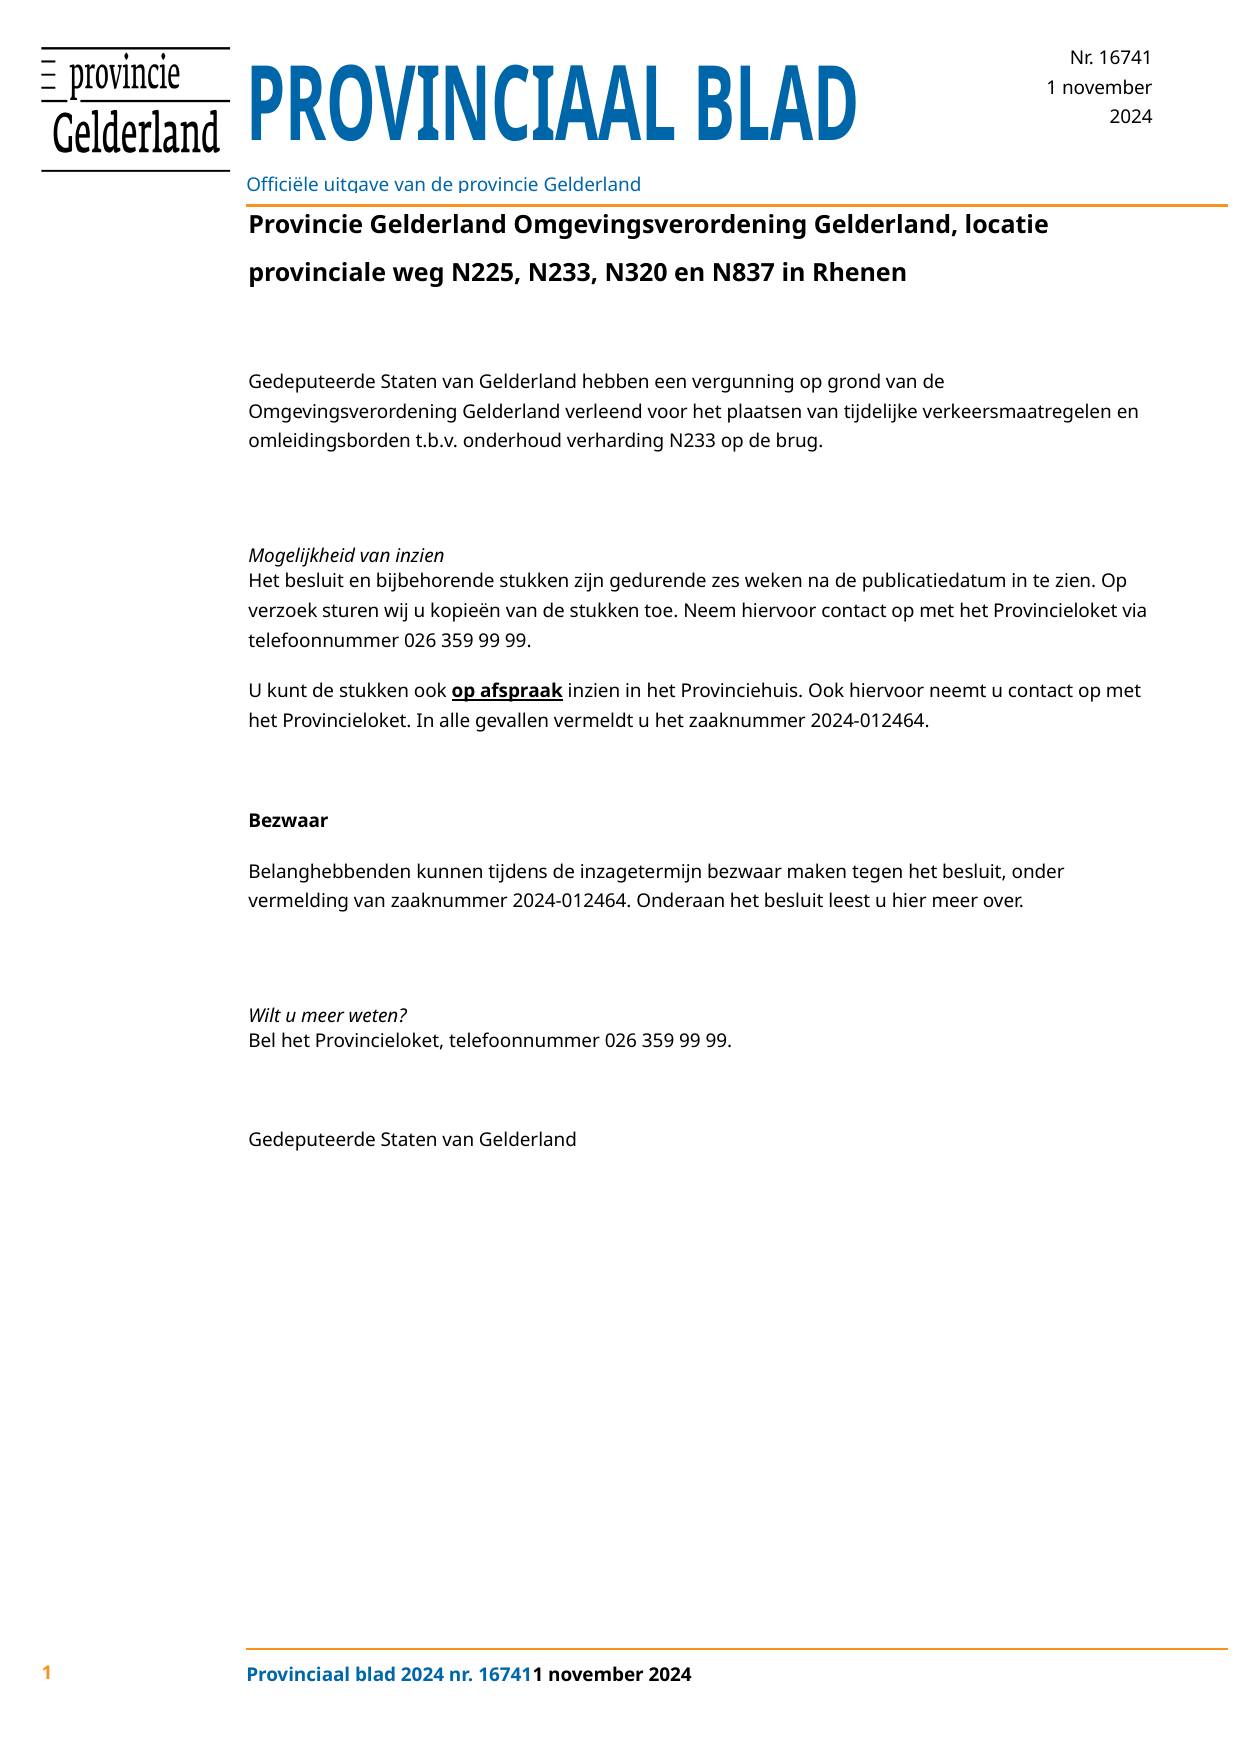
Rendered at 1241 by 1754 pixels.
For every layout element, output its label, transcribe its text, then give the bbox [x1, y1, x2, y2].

text Wilt u meer weten? [248, 1002, 1152, 1028]
text Gedeputeerde Staten van Gelderland hebben een vergunning op grond van de Omgevingsverordening Gelderland verleend voor het plaatsen van tijdelijke verkeersmaatregelen en omleidingsborden t.b.v. onderhoud verharding N233 op de brug. [248, 368, 1152, 453]
text Gedeputeerde Staten van Gelderland [248, 1126, 1152, 1152]
text Bel het Provincieloket, telefoonnummer 026 359 99 99. [248, 1028, 1152, 1053]
text Bezwaar [248, 808, 1152, 833]
text Mogelijkheid van inzien [248, 542, 1152, 568]
picture [41, 47, 231, 172]
text Belanghebbenden kunnen tijdens de inzagetermijn bezwaar maken tegen het besluit, onder vermelding van zaaknummer 2024-012464. Onderaan het besluit leest u hier meer over. [248, 858, 1152, 913]
text Het besluit en bijbehorende stukken zijn gedurende zes weken na de publicatiedatum in te zien. Op verzoek sturen wij u kopieën van de stukken toe. Neem hiervoor contact op met het Provincieloket via telefoonnummer 026 359 99 99. [248, 568, 1152, 652]
text U kunt de stukken ook op afspraak inzien in het Provinciehuis. Ook hiervoor neemt u contact op met het Provincieloket. In alle gevallen vermeldt u het zaaknummer 2024-012464. [248, 677, 1152, 732]
text Provincie Gelderland Omgevingsverordening Gelderland, locatie provinciale weg N225, N233, N320 en N837 in Rhenen [248, 207, 1152, 288]
